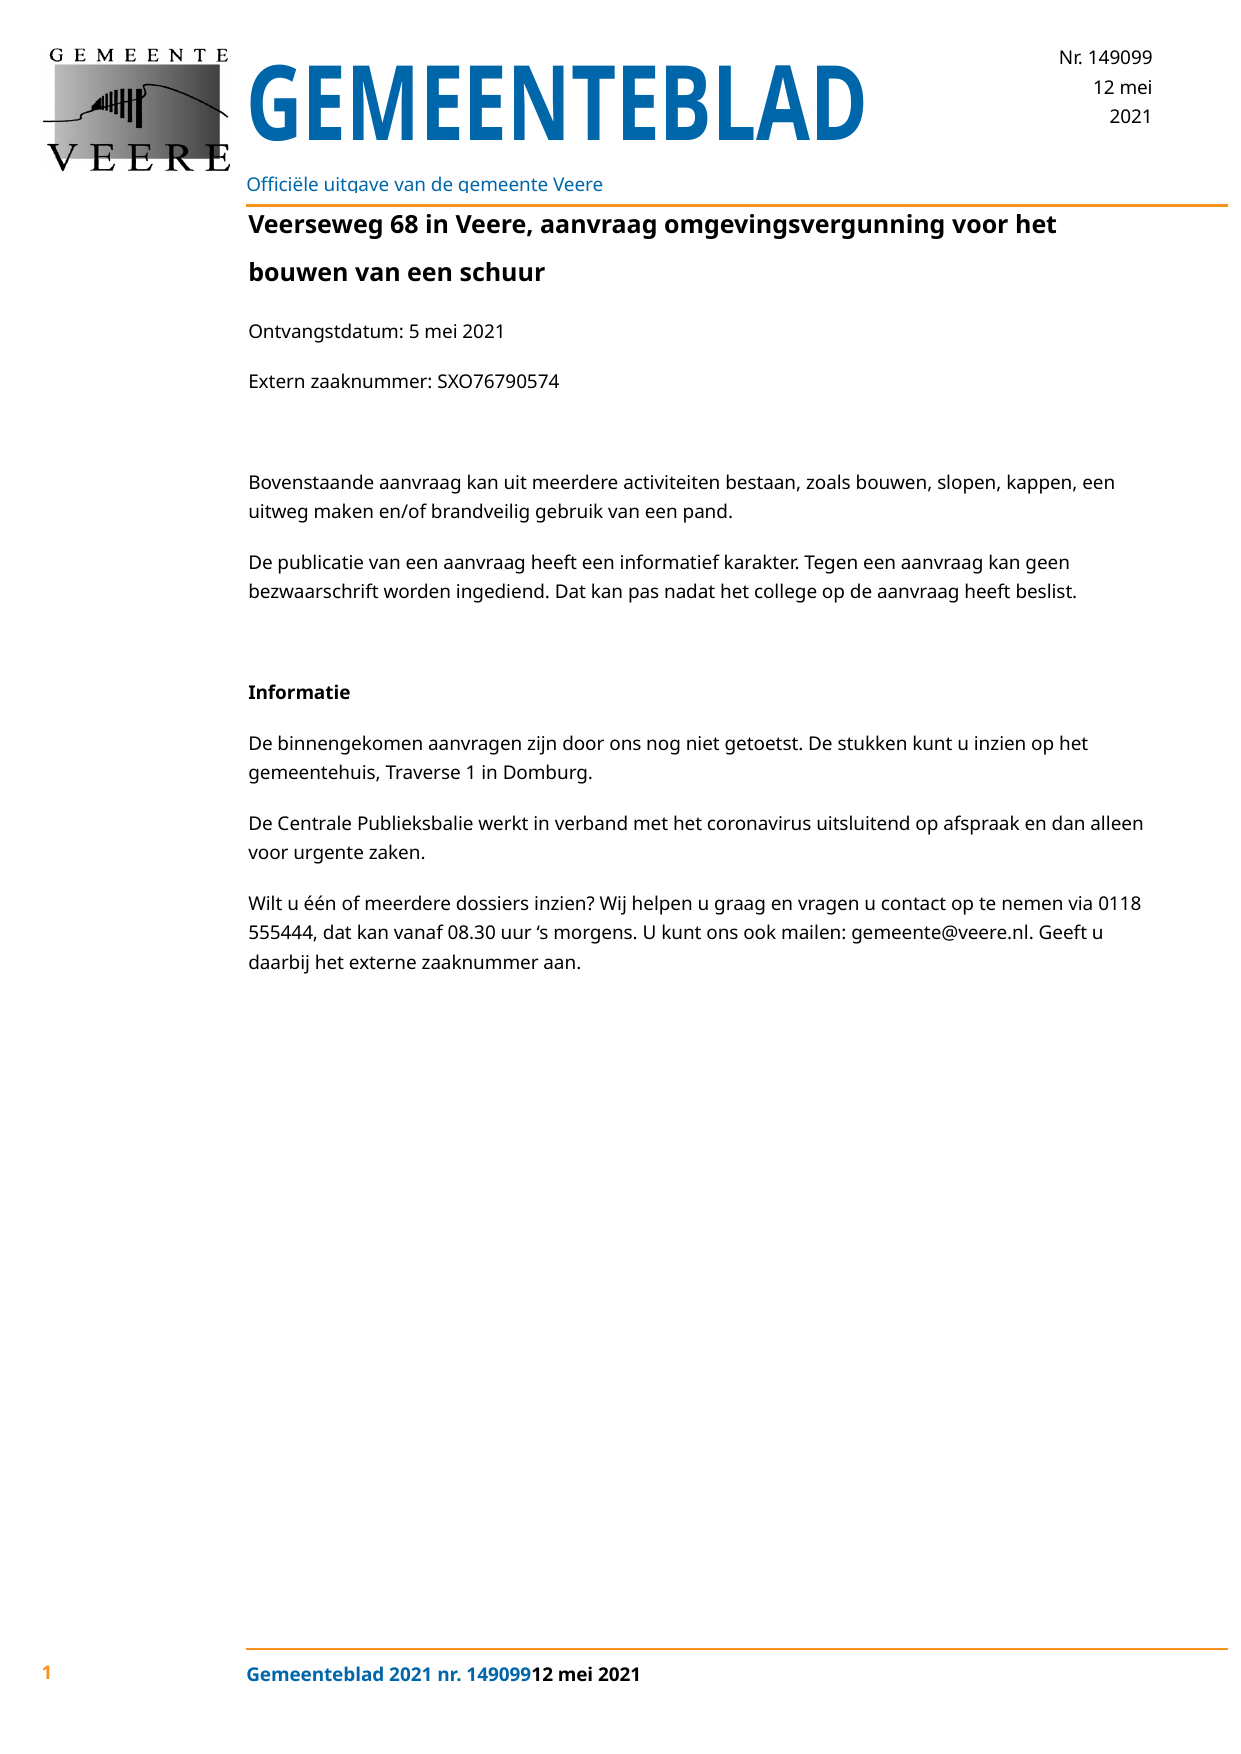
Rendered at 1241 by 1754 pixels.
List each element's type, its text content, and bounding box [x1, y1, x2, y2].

text Informatie [248, 679, 1152, 705]
text De Centrale Publieksbalie werkt in verband met het coronavirus uitsluitend op afspraak en dan alleen voor urgente zaken. [248, 810, 1152, 865]
picture [41, 47, 231, 172]
text De binnengekomen aanvragen zijn door ons nog niet getoetst. De stukken kunt u inzien op het gemeentehuis, Traverse 1 in Domburg. [248, 730, 1152, 785]
text Ontvangstdatum: 5 mei 2021 [248, 318, 1152, 344]
text Bovenstaande aanvraag kan uit meerdere activiteiten bestaan, zoals bouwen, slopen, kappen, een uitweg maken en/of brandveilig gebruik van een pand. [248, 469, 1152, 524]
text Veerseweg 68 in Veere, aanvraag omgevingsvergunning voor het bouwen van een schuur [248, 207, 1152, 288]
text Wilt u één of meerdere dossiers inzien? Wij helpen u graag en vragen u contact op te nemen via 0118 555444, dat kan vanaf 08.30 uur ‘s morgens. U kunt ons ook mailen: gemeente@veere.nl. Geeft u daarbij het externe zaaknummer aan. [248, 890, 1152, 975]
text Extern zaaknummer: SXO76790574 [248, 368, 1152, 394]
text De publicatie van een aanvraag heeft een informatief karakter. Tegen een aanvraag kan geen bezwaarschrift worden ingediend. Dat kan pas nadat het college op de aanvraag heeft beslist. [248, 549, 1152, 604]
